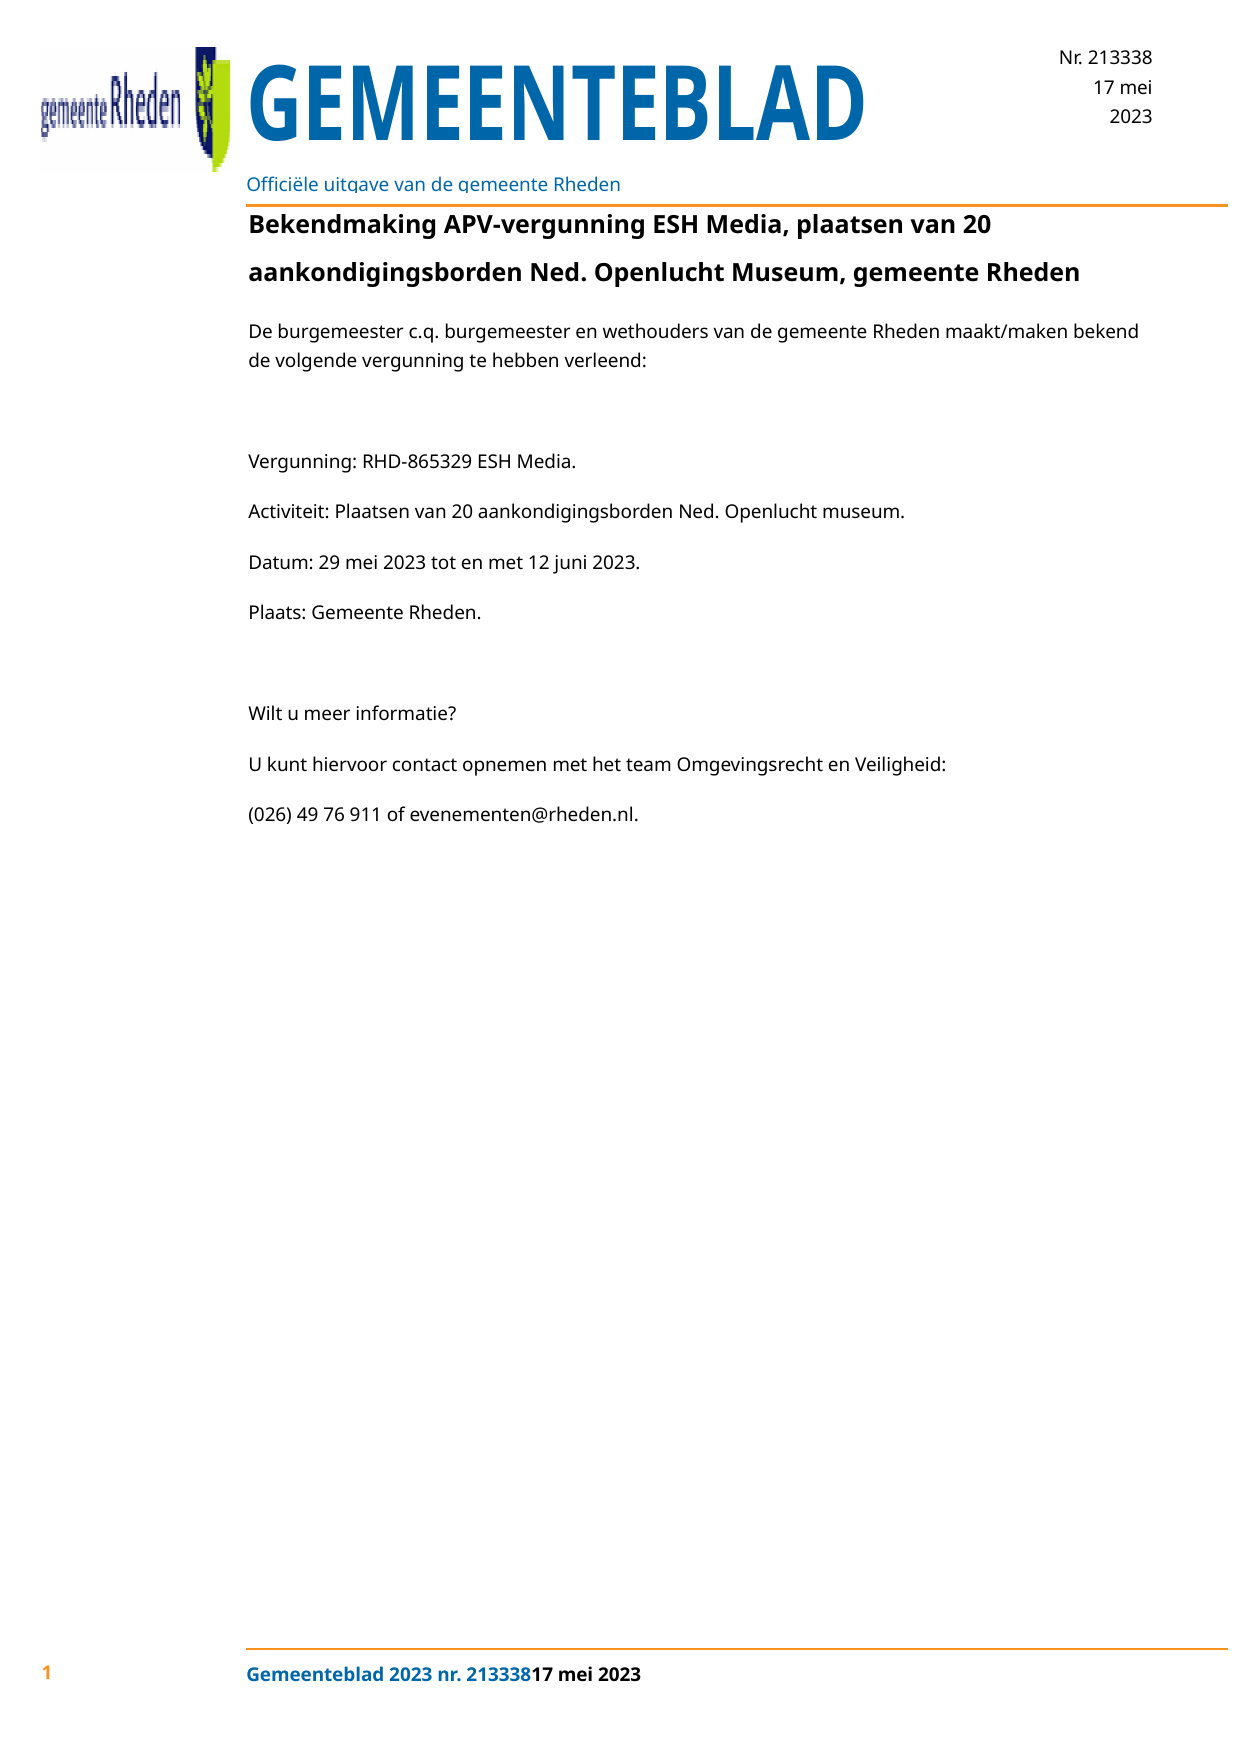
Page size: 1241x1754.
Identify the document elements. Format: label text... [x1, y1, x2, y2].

text Bekendmaking APV-vergunning ESH Media, plaatsen van 20 aankondigingsborden Ned. Openlucht Museum, gemeente Rheden [248, 207, 1152, 288]
picture [41, 47, 231, 172]
text Plaats: Gemeente Rheden. [248, 599, 1152, 625]
text Datum: 29 mei 2023 tot en met 12 juni 2023. [248, 549, 1152, 575]
text De burgemeester c.q. burgemeester en wethouders van de gemeente Rheden maakt/maken bekend de volgende vergunning te hebben verleend: [248, 318, 1152, 373]
text Vergunning: RHD-865329 ESH Media. [248, 448, 1152, 474]
text Activiteit: Plaatsen van 20 aankondigingsborden Ned. Openlucht museum. [248, 499, 1152, 524]
text (026) 49 76 911 of evenementen@rheden.nl. [248, 801, 1152, 827]
text U kunt hiervoor contact opnemen met het team Omgevingsrecht en Veiligheid: [248, 751, 1152, 777]
text Wilt u meer informatie? [248, 700, 1152, 726]
